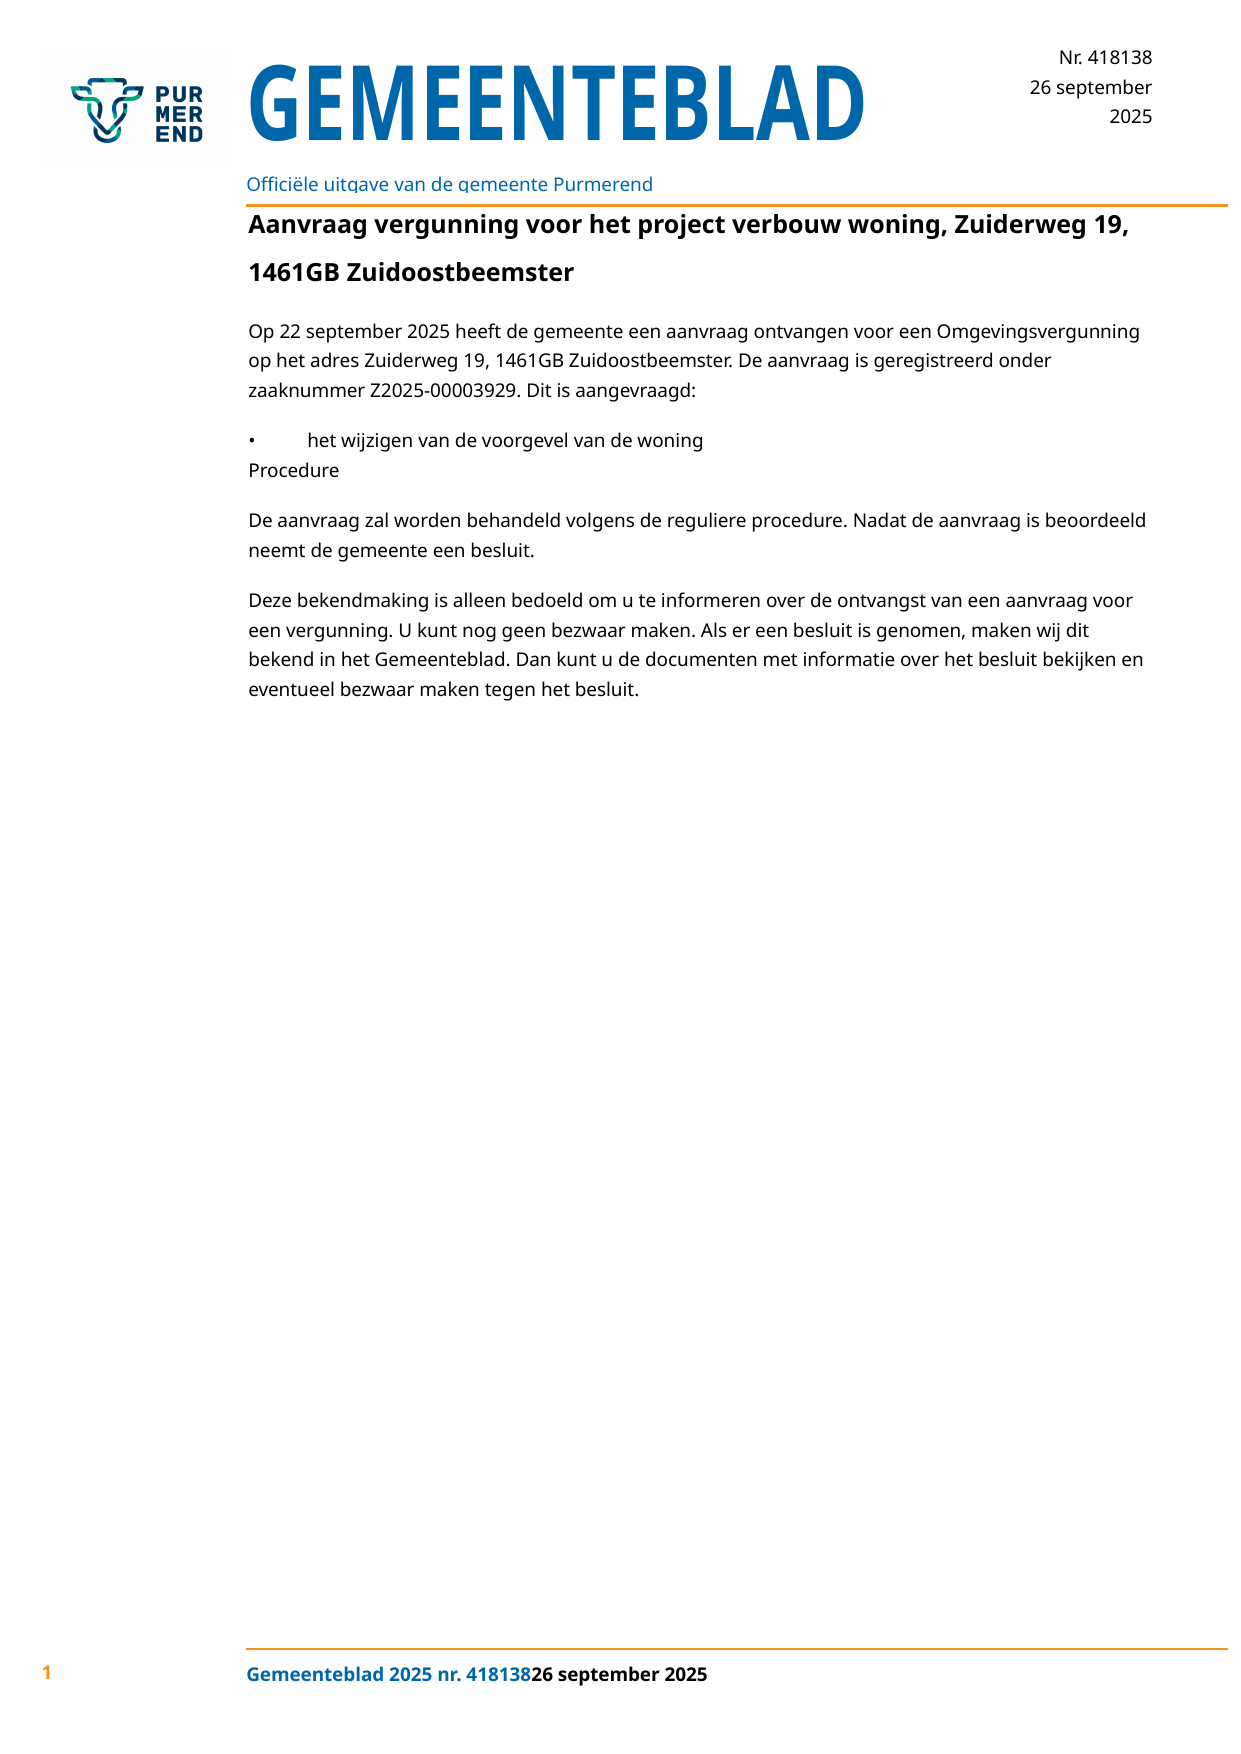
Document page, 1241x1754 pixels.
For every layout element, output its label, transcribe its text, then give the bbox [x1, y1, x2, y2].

picture [41, 47, 231, 172]
text De aanvraag zal worden behandeld volgens de reguliere procedure. Nadat de aanvraag is beoordeeld neemt de gemeente een besluit. [248, 507, 1152, 563]
text Aanvraag vergunning voor het project verbouw woning, Zuiderweg 19, 1461GB Zuidoostbeemster [248, 207, 1152, 288]
text Procedure [248, 457, 1152, 483]
text Deze bekendmaking is alleen bedoeld om u te informeren over de ontvangst van een aanvraag voor een vergunning. U kunt nog geen bezwaar maken. Als er een besluit is genomen, maken wij dit bekend in het Gemeenteblad. Dan kunt u de documenten met informatie over het besluit bekijken en eventueel bezwaar maken tegen het besluit. [248, 587, 1152, 702]
list het wijzigen van de voorgevel van de woning [248, 427, 1152, 453]
text Op 22 september 2025 heeft de gemeente een aanvraag ontvangen voor een Omgevingsvergunning op het adres Zuiderweg 19, 1461GB Zuidoostbeemster. De aanvraag is geregistreerd onder zaaknummer Z2025-00003929. Dit is aangevraagd: [248, 318, 1152, 403]
